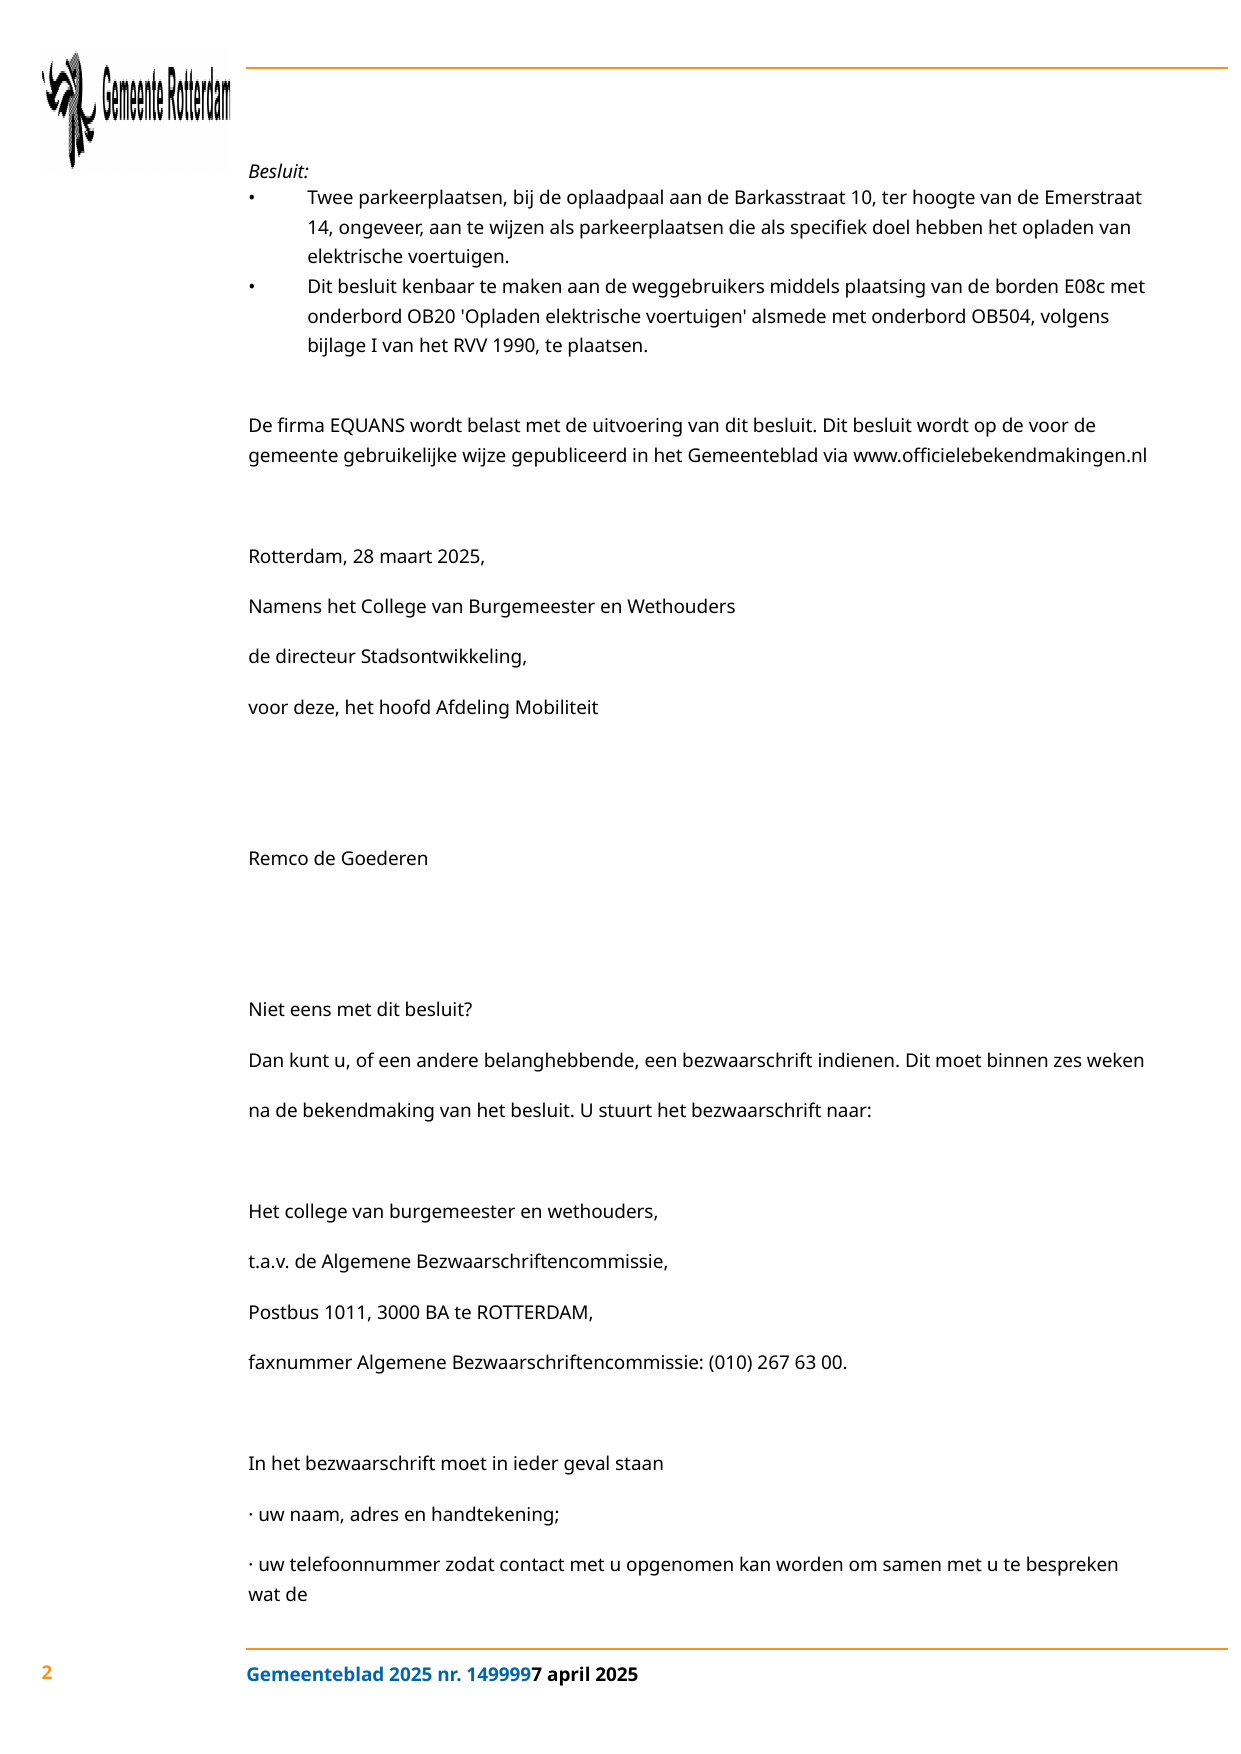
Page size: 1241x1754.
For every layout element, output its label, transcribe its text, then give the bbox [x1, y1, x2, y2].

text Rotterdam, 28 maart 2025, [248, 543, 1152, 568]
text de directeur Stadsontwikkeling, [248, 644, 1152, 669]
text Namens het College van Burgemeester en Wethouders [248, 593, 1152, 619]
text voor deze, het hoofd Afdeling Mobiliteit [248, 694, 1152, 720]
text Besluit: [248, 159, 1152, 184]
text De firma EQUANS wordt belast met de uitvoering van dit besluit. Dit besluit wordt op de voor de gemeente gebruikelijke wijze gepubliceerd in het Gemeenteblad via www.officielebekendmakingen.nl [248, 412, 1152, 468]
text Het college van burgemeester en wethouders, [248, 1198, 1152, 1224]
list Twee parkeerplaatsen, bij de oplaadpaal aan de Barkasstraat 10, ter hoogte van de Emerstraat 14, ongeveer, aan te wijzen als parkeerplaatsen die als specifiek doel hebben het opladen van elektrische voertuigen. [248, 184, 1152, 269]
text na de bekendmaking van het besluit. U stuurt het bezwaarschrift naar: [248, 1097, 1152, 1123]
text · uw naam, adres en handtekening; [248, 1501, 1152, 1526]
text Dan kunt u, of een andere belanghebbende, een bezwaarschrift indienen. Dit moet binnen zes weken [248, 1047, 1152, 1073]
picture [41, 47, 231, 172]
text Remco de Goederen [248, 845, 1152, 871]
text t.a.v. de Algemene Bezwaarschriftencommissie, [248, 1249, 1152, 1274]
list Dit besluit kenbaar te maken aan de weggebruikers middels plaatsing van de borden E08c met onderbord OB20 'Opladen elektrische voertuigen' alsmede met onderbord OB504, volgens bijlage I van het RVV 1990, te plaatsen. [248, 273, 1152, 358]
text faxnummer Algemene Bezwaarschriftencommissie: (010) 267 63 00. [248, 1349, 1152, 1375]
text Postbus 1011, 3000 BA te ROTTERDAM, [248, 1299, 1152, 1325]
text · uw telefoonnummer zodat contact met u opgenomen kan worden om samen met u te bespreken wat de [248, 1551, 1152, 1606]
text Niet eens met dit besluit? [248, 997, 1152, 1022]
text In het bezwaarschrift moet in ieder geval staan [248, 1450, 1152, 1476]
